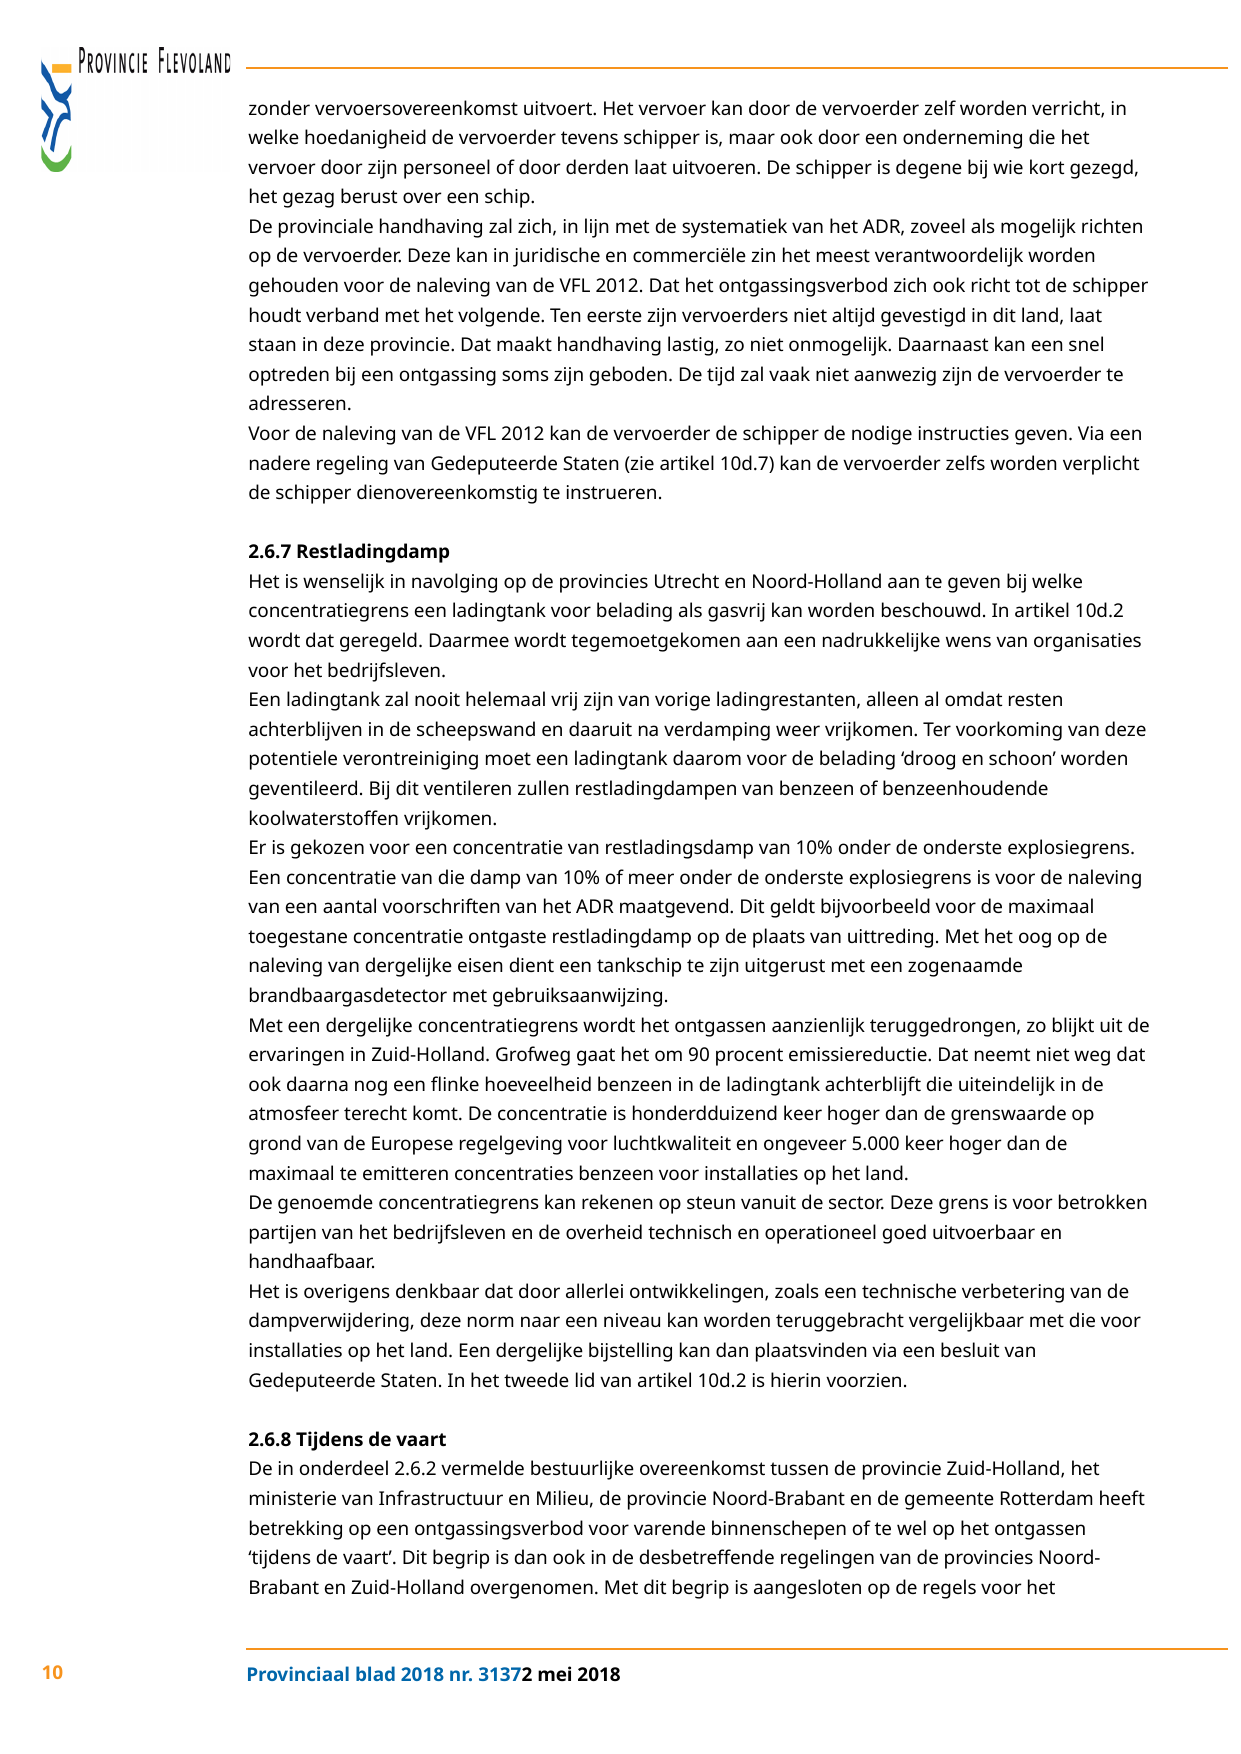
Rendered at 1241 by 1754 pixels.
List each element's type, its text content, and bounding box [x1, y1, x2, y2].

text Het is overigens denkbaar dat door allerlei ontwikkelingen, zoals een technische verbetering van de dampverwijdering, deze norm naar een niveau kan worden teruggebracht vergelijkbaar met die voor installaties op het land. Een dergelijke bijstelling kan dan plaatsvinden via een besluit van Gedeputeerde Staten. In het tweede lid van artikel 10d.2 is hierin voorzien. [248, 1278, 1152, 1393]
text Voor de naleving van de VFL 2012 kan de vervoerder de schipper de nodige instructies geven. Via een nadere regeling van Gedeputeerde Staten (zie artikel 10d.7) kan de vervoerder zelfs worden verplicht de schipper dienovereenkomstig te instrueren. [248, 420, 1152, 505]
text 2.6.8 Tijdens de vaart [248, 1426, 1152, 1452]
text Een ladingtank zal nooit helemaal vrij zijn van vorige ladingrestanten, alleen al omdat resten achterblijven in de scheepswand en daaruit na verdamping weer vrijkomen. Ter voorkoming van deze potentiele verontreiniging moet een ladingtank daarom voor de belading ‘droog en schoon’ worden geventileerd. Bij dit ventileren zullen restladingdampen van benzeen of benzeenhoudende koolwaterstoffen vrijkomen. [248, 686, 1152, 831]
picture [41, 47, 231, 172]
text Met een dergelijke concentratiegrens wordt het ontgassen aanzienlijk teruggedrongen, zo blijkt uit de ervaringen in Zuid-Holland. Grofweg gaat het om 90 procent emissiereductie. Dat neemt niet weg dat ook daarna nog een flinke hoeveelheid benzeen in de ladingtank achterblijft die uiteindelijk in de atmosfeer terecht komt. De concentratie is honderdduizend keer hoger dan de grenswaarde op grond van de Europese regelgeving voor luchtkwaliteit en ongeveer 5.000 keer hoger dan de maximaal te emitteren concentraties benzeen voor installaties op het land. [248, 1012, 1152, 1186]
text De provinciale handhaving zal zich, in lijn met de systematiek van het ADR, zoveel als mogelijk richten op de vervoerder. Deze kan in juridische en commerciële zin het meest verantwoordelijk worden gehouden voor de naleving van de VFL 2012. Dat het ontgassingsverbod zich ook richt tot de schipper houdt verband met het volgende. Ten eerste zijn vervoerders niet altijd gevestigd in dit land, laat staan in deze provincie. Dat maakt handhaving lastig, zo niet onmogelijk. Daarnaast kan een snel optreden bij een ontgassing soms zijn geboden. De tijd zal vaak niet aanwezig zijn de vervoerder te adresseren. [248, 213, 1152, 416]
text De genoemde concentratiegrens kan rekenen op steun vanuit de sector. Deze grens is voor betrokken partijen van het bedrijfsleven en de overheid technisch en operationeel goed uitvoerbaar en handhaafbaar. [248, 1189, 1152, 1274]
text De in onderdeel 2.6.2 vermelde bestuurlijke overeenkomst tussen de provincie Zuid-Holland, het ministerie van Infrastructuur en Milieu, de provincie Noord-Brabant en de gemeente Rotterdam heeft betrekking op een ontgassingsverbod voor varende binnenschepen of te wel op het ontgassen ‘tijdens de vaart’. Dit begrip is dan ook in de desbetreffende regelingen van de provincies Noord-Brabant en Zuid-Holland overgenomen. Met dit begrip is aangesloten op de regels voor het [248, 1456, 1152, 1600]
text zonder vervoersovereenkomst uitvoert. Het vervoer kan door de vervoerder zelf worden verricht, in welke hoedanigheid de vervoerder tevens schipper is, maar ook door een onderneming die het vervoer door zijn personeel of door derden laat uitvoeren. De schipper is degene bij wie kort gezegd, het gezag berust over een schip. [248, 95, 1152, 209]
text Een concentratie van die damp van 10% of meer onder de onderste explosiegrens is voor de naleving van een aantal voorschriften van het ADR maatgevend. Dit geldt bijvoorbeeld voor de maximaal toegestane concentratie ontgaste restladingdamp op de plaats van uittreding. Met het oog op de naleving van dergelijke eisen dient een tankschip te zijn uitgerust met een zogenaamde brandbaargasdetector met gebruiksaanwijzing. [248, 864, 1152, 1008]
text Het is wenselijk in navolging op de provincies Utrecht en Noord-Holland aan te geven bij welke concentratiegrens een ladingtank voor belading als gasvrij kan worden beschouwd. In artikel 10d.2 wordt dat geregeld. Daarmee wordt tegemoetgekomen aan een nadrukkelijke wens van organisaties voor het bedrijfsleven. [248, 568, 1152, 683]
text 2.6.7 Restladingdamp [248, 538, 1152, 564]
text Er is gekozen voor een concentratie van restladingsdamp van 10% onder de onderste explosiegrens. [248, 834, 1152, 860]
